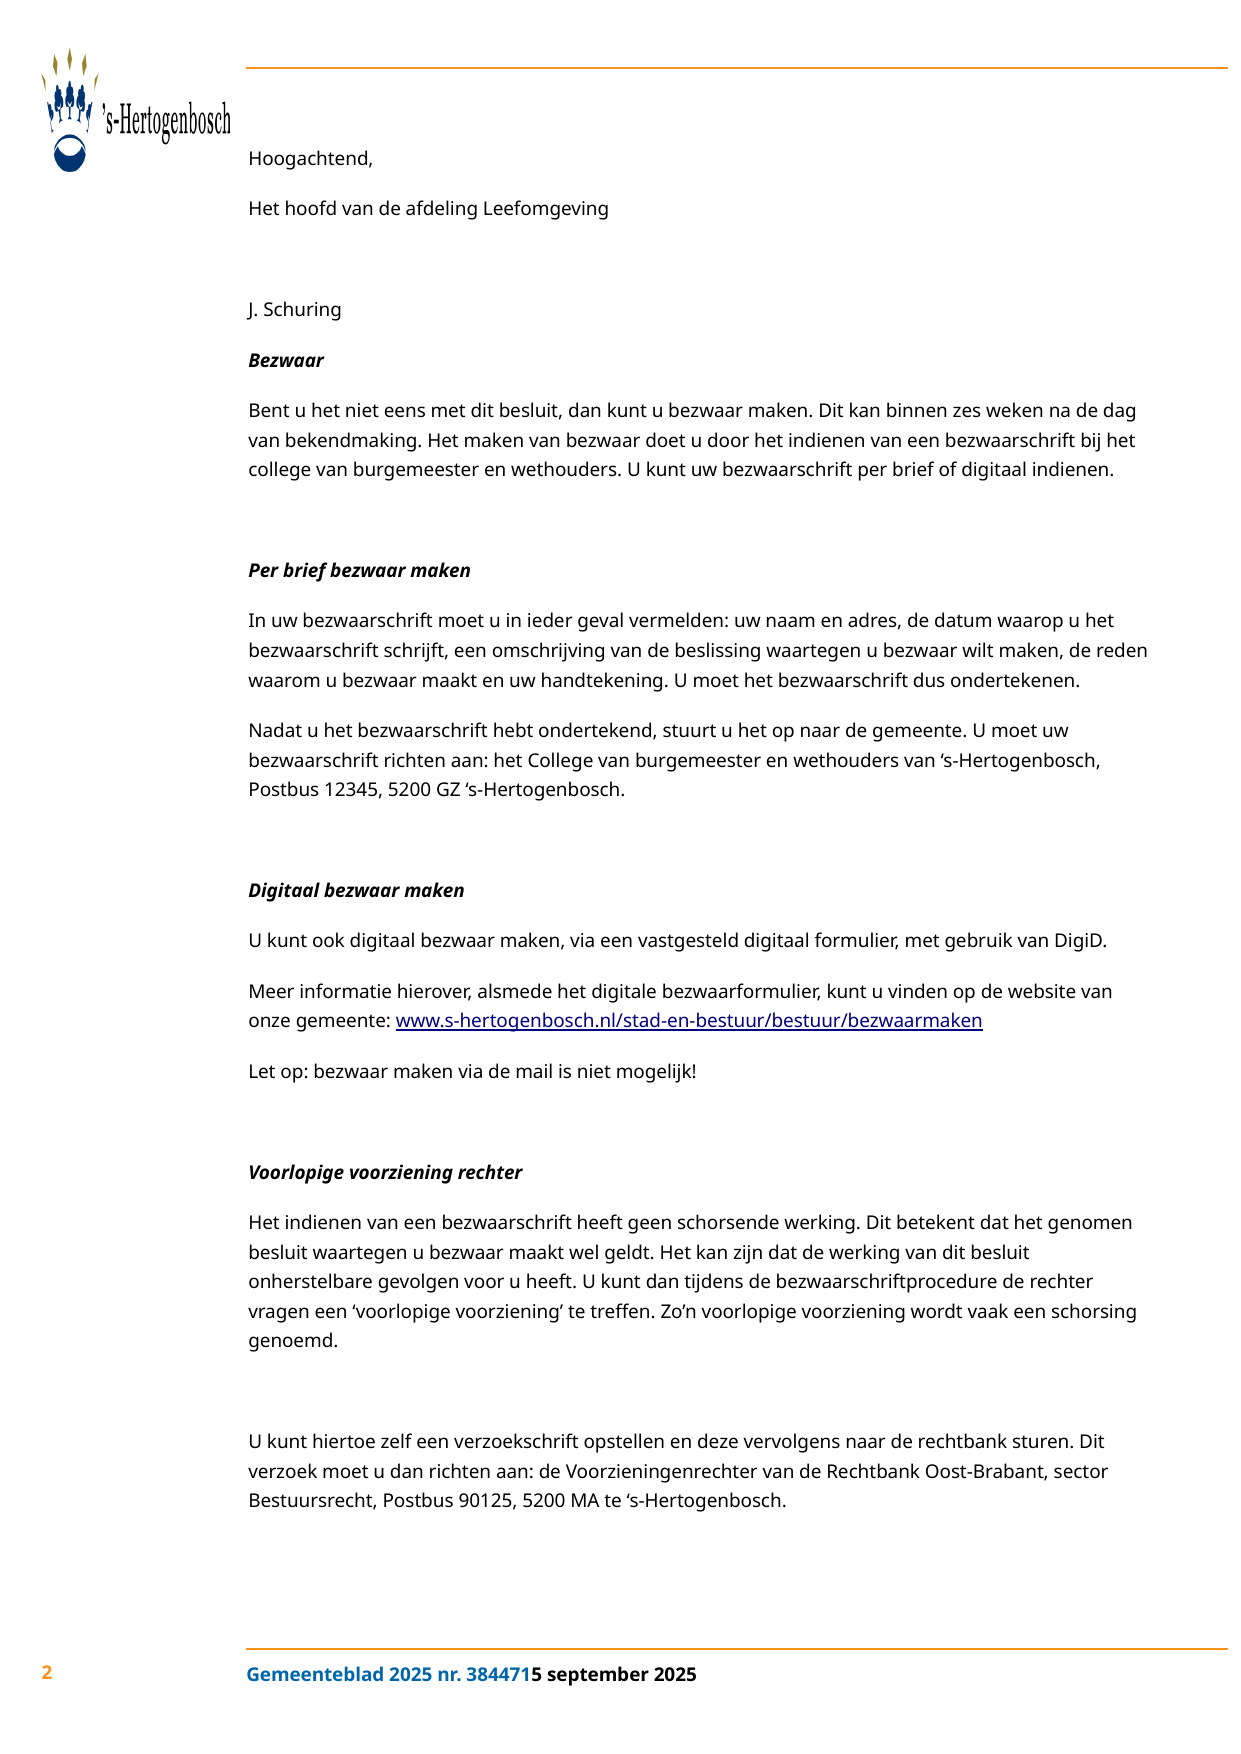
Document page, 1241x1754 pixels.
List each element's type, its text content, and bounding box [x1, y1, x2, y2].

text J. Schuring [248, 296, 1152, 322]
text Nadat u het bezwaarschrift hebt ondertekend, stuurt u het op naar de gemeente. U moet uw bezwaarschrift richten aan: het College van burgemeester en wethouders van ‘s-Hertogenbosch, Postbus 12345, 5200 GZ ‘s-Hertogenbosch. [248, 717, 1152, 802]
text Hoogachtend, [248, 145, 1152, 171]
text Meer informatie hierover, alsmede het digitale bezwaarformulier, kunt u vinden op de website van onze gemeente: www.s-hertogenbosch.nl/stad-en-bestuur/bestuur/bezwaarmaken [248, 978, 1152, 1033]
text Bezwaar [248, 347, 1152, 373]
text U kunt ook digitaal bezwaar maken, via een vastgesteld digitaal formulier, met gebruik van DigiD. [248, 928, 1152, 953]
text In uw bezwaarschrift moet u in ieder geval vermelden: uw naam en adres, de datum waarop u het bezwaarschrift schrijft, een omschrijving van de beslissing waartegen u bezwaar wilt maken, de reden waarom u bezwaar maakt en uw handtekening. U moet het bezwaarschrift dus ondertekenen. [248, 608, 1152, 693]
text Het hoofd van de afdeling Leefomgeving [248, 196, 1152, 221]
text Bent u het niet eens met dit besluit, dan kunt u bezwaar maken. Dit kan binnen zes weken na de dag van bekendmaking. Het maken van bezwaar doet u door het indienen van een bezwaarschrift bij het college van burgemeester en wethouders. U kunt uw bezwaarschrift per brief of digitaal indienen. [248, 397, 1152, 482]
text Let op: bezwaar maken via de mail is niet mogelijk! [248, 1058, 1152, 1084]
text Voorlopige voorziening rechter [248, 1159, 1152, 1185]
text Digitaal bezwaar maken [248, 877, 1152, 903]
picture [41, 47, 231, 172]
text Het indienen van een bezwaarschrift heeft geen schorsende werking. Dit betekent dat het genomen besluit waartegen u bezwaar maakt wel geldt. Het kan zijn dat de werking van dit besluit onherstelbare gevolgen voor u heeft. U kunt dan tijdens de bezwaarschriftprocedure de rechter vragen een ‘voorlopige voorziening’ te treffen. Zo’n voorlopige voorziening wordt vaak een schorsing genoemd. [248, 1209, 1152, 1353]
text Per brief bezwaar maken [248, 557, 1152, 583]
text U kunt hiertoe zelf een verzoekschrift opstellen en deze vervolgens naar de rechtbank sturen. Dit verzoek moet u dan richten aan: de Voorzieningenrechter van de Rechtbank Oost-Brabant, sector Bestuursrecht, Postbus 90125, 5200 MA te ‘s-Hertogenbosch. [248, 1428, 1152, 1513]
